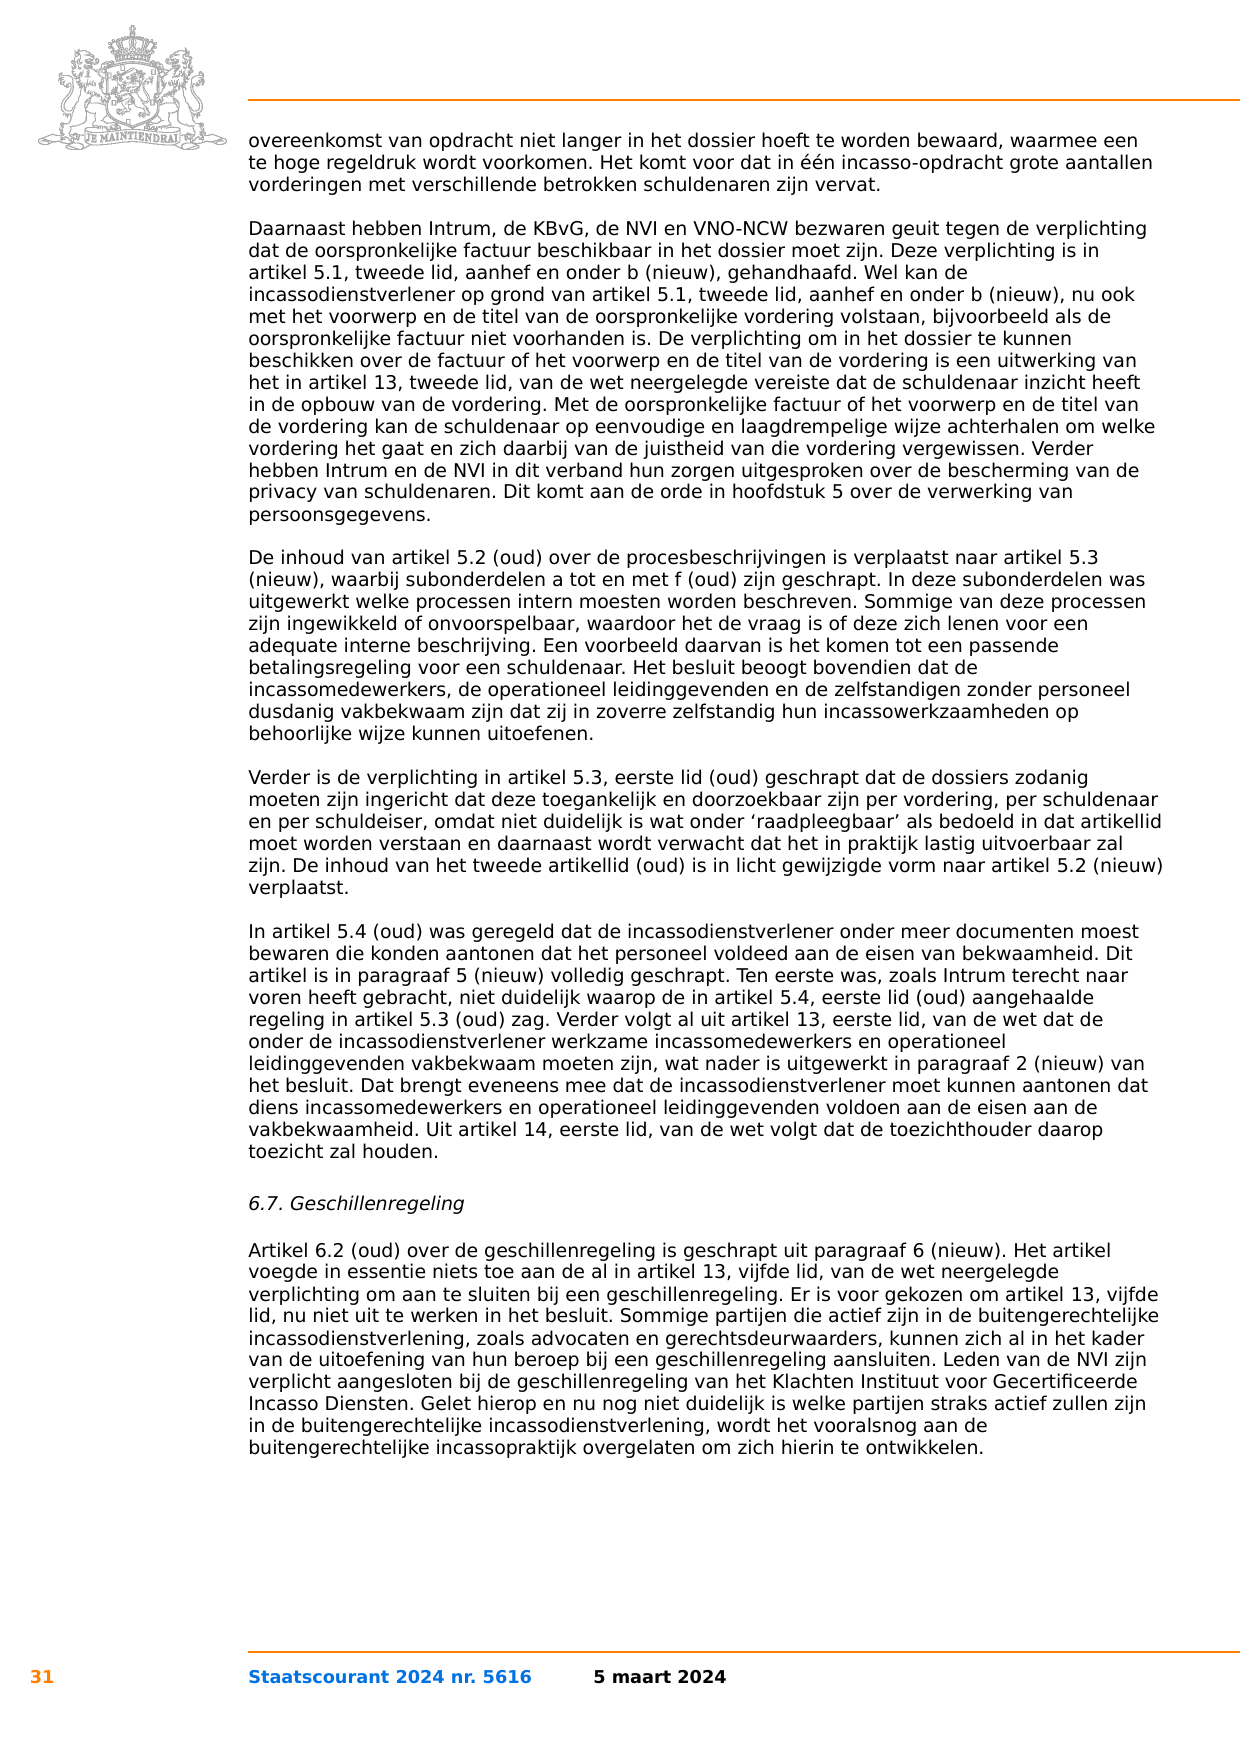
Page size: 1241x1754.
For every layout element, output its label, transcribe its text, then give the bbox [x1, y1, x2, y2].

text Artikel 6.2 (oud) over de geschillenregeling is geschrapt uit paragraaf 6 (nieuw). Het artikel voegde in essentie niets toe aan de al in artikel 13, vijfde lid, van de wet neergelegde verplichting om aan te sluiten bij een geschillenregeling. Er is voor gekozen om artikel 13, vijfde lid, nu niet uit te werken in het besluit. Sommige partijen die actief zijn in de buitengerechtelijke incassodienstverlening, zoals advocaten en gerechtsdeurwaarders, kunnen zich al in het kader van de uitoefening van hun beroep bij een geschillenregeling aansluiten. Leden van de NVI zijn verplicht aangesloten bij de geschillenregeling van het Klachten Instituut voor Gecertificeerde Incasso Diensten. Gelet hierop en nu nog niet duidelijk is welke partijen straks actief zullen zijn in de buitengerechtelijke incassodienstverlening, wordt het vooralsnog aan de buitengerechtelijke incassopraktijk overgelaten om zich hierin te ontwikkelen. [248, 1239, 1163, 1459]
text In artikel 5.4 (oud) was geregeld dat de incassodienstverlener onder meer documenten moest bewaren die konden aantonen dat het personeel voldeed aan de eisen van bekwaamheid. Dit artikel is in paragraaf 5 (nieuw) volledig geschrapt. Ten eerste was, zoals Intrum terecht naar voren heeft gebracht, niet duidelijk waarop de in artikel 5.4, eerste lid (oud) aangehaalde regeling in artikel 5.3 (oud) zag. Verder volgt al uit artikel 13, eerste lid, van de wet dat de onder de incassodienstverlener werkzame incassomedewerkers en operationeel leidinggevenden vakbekwaam moeten zijn, wat nader is uitgewerkt in paragraaf 2 (nieuw) van het besluit. Dat brengt eveneens mee dat de incassodienstverlener moet kunnen aantonen dat diens incassomedewerkers en operationeel leidinggevenden voldoen aan de eisen aan de vakbekwaamheid. Uit artikel 14, eerste lid, van de wet volgt dat de toezichthouder daarop toezicht zal houden. [248, 921, 1163, 1162]
subtitle 6.7. Geschillenregeling [248, 1192, 1163, 1214]
text Verder is de verplichting in artikel 5.3, eerste lid (oud) geschrapt dat de dossiers zodanig moeten zijn ingericht dat deze toegankelijk en doorzoekbaar zijn per vordering, per schuldenaar en per schuldeiser, omdat niet duidelijk is wat onder ‘raadpleegbaar’ als bedoeld in dat artikellid moet worden verstaan en daarnaast wordt verwacht dat het in praktijk lastig uitvoerbaar zal zijn. De inhoud van het tweede artikellid (oud) is in licht gewijzigde vorm naar artikel 5.2 (nieuw) verplaatst. [248, 767, 1163, 899]
text De inhoud van artikel 5.2 (oud) over de procesbeschrijvingen is verplaatst naar artikel 5.3 (nieuw), waarbij subonderdelen a tot en met f (oud) zijn geschrapt. In deze subonderdelen was uitgewerkt welke processen intern moesten worden beschreven. Sommige van deze processen zijn ingewikkeld of onvoorspelbaar, waardoor het de vraag is of deze zich lenen voor een adequate interne beschrijving. Een voorbeeld daarvan is het komen tot een passende betalingsregeling voor een schuldenaar. Het besluit beoogt bovendien dat de incassomedewerkers, de operationeel leidinggevenden en de zelfstandigen zonder personeel dusdanig vakbekwaam zijn dat zij in zoverre zelfstandig hun incassowerkzaamheden op behoorlijke wijze kunnen uitoefenen. [248, 547, 1163, 745]
picture [38, 25, 227, 150]
text Daarnaast hebben Intrum, de KBvG, de NVI en VNO-NCW bezwaren geuit tegen de verplichting dat de oorspronkelijke factuur beschikbaar in het dossier moet zijn. Deze verplichting is in artikel 5.1, tweede lid, aanhef en onder b (nieuw), gehandhaafd. Wel kan de incassodienstverlener op grond van artikel 5.1, tweede lid, aanhef en onder b (nieuw), nu ook met het voorwerp en de titel van de oorspronkelijke vordering volstaan, bijvoorbeeld als de oorspronkelijke factuur niet voorhanden is. De verplichting om in het dossier te kunnen beschikken over de factuur of het voorwerp en de titel van de vordering is een uitwerking van het in artikel 13, tweede lid, van de wet neergelegde vereiste dat de schuldenaar inzicht heeft in de opbouw van de vordering. Met de oorspronkelijke factuur of het voorwerp en de titel van de vordering kan de schuldenaar op eenvoudige en laagdrempelige wijze achterhalen om welke vordering het gaat en zich daarbij van de juistheid van die vordering vergewissen. Verder hebben Intrum en de NVI in dit verband hun zorgen uitgesproken over de bescherming van de privacy van schuldenaren. Dit komt aan de orde in hoofdstuk 5 over de verwerking van persoonsgegevens. [248, 218, 1163, 525]
text overeenkomst van opdracht niet langer in het dossier hoeft te worden bewaard, waarmee een te hoge regeldruk wordt voorkomen. Het komt voor dat in één incasso-opdracht grote aantallen vorderingen met verschillende betrokken schuldenaren zijn vervat. [248, 130, 1163, 196]
